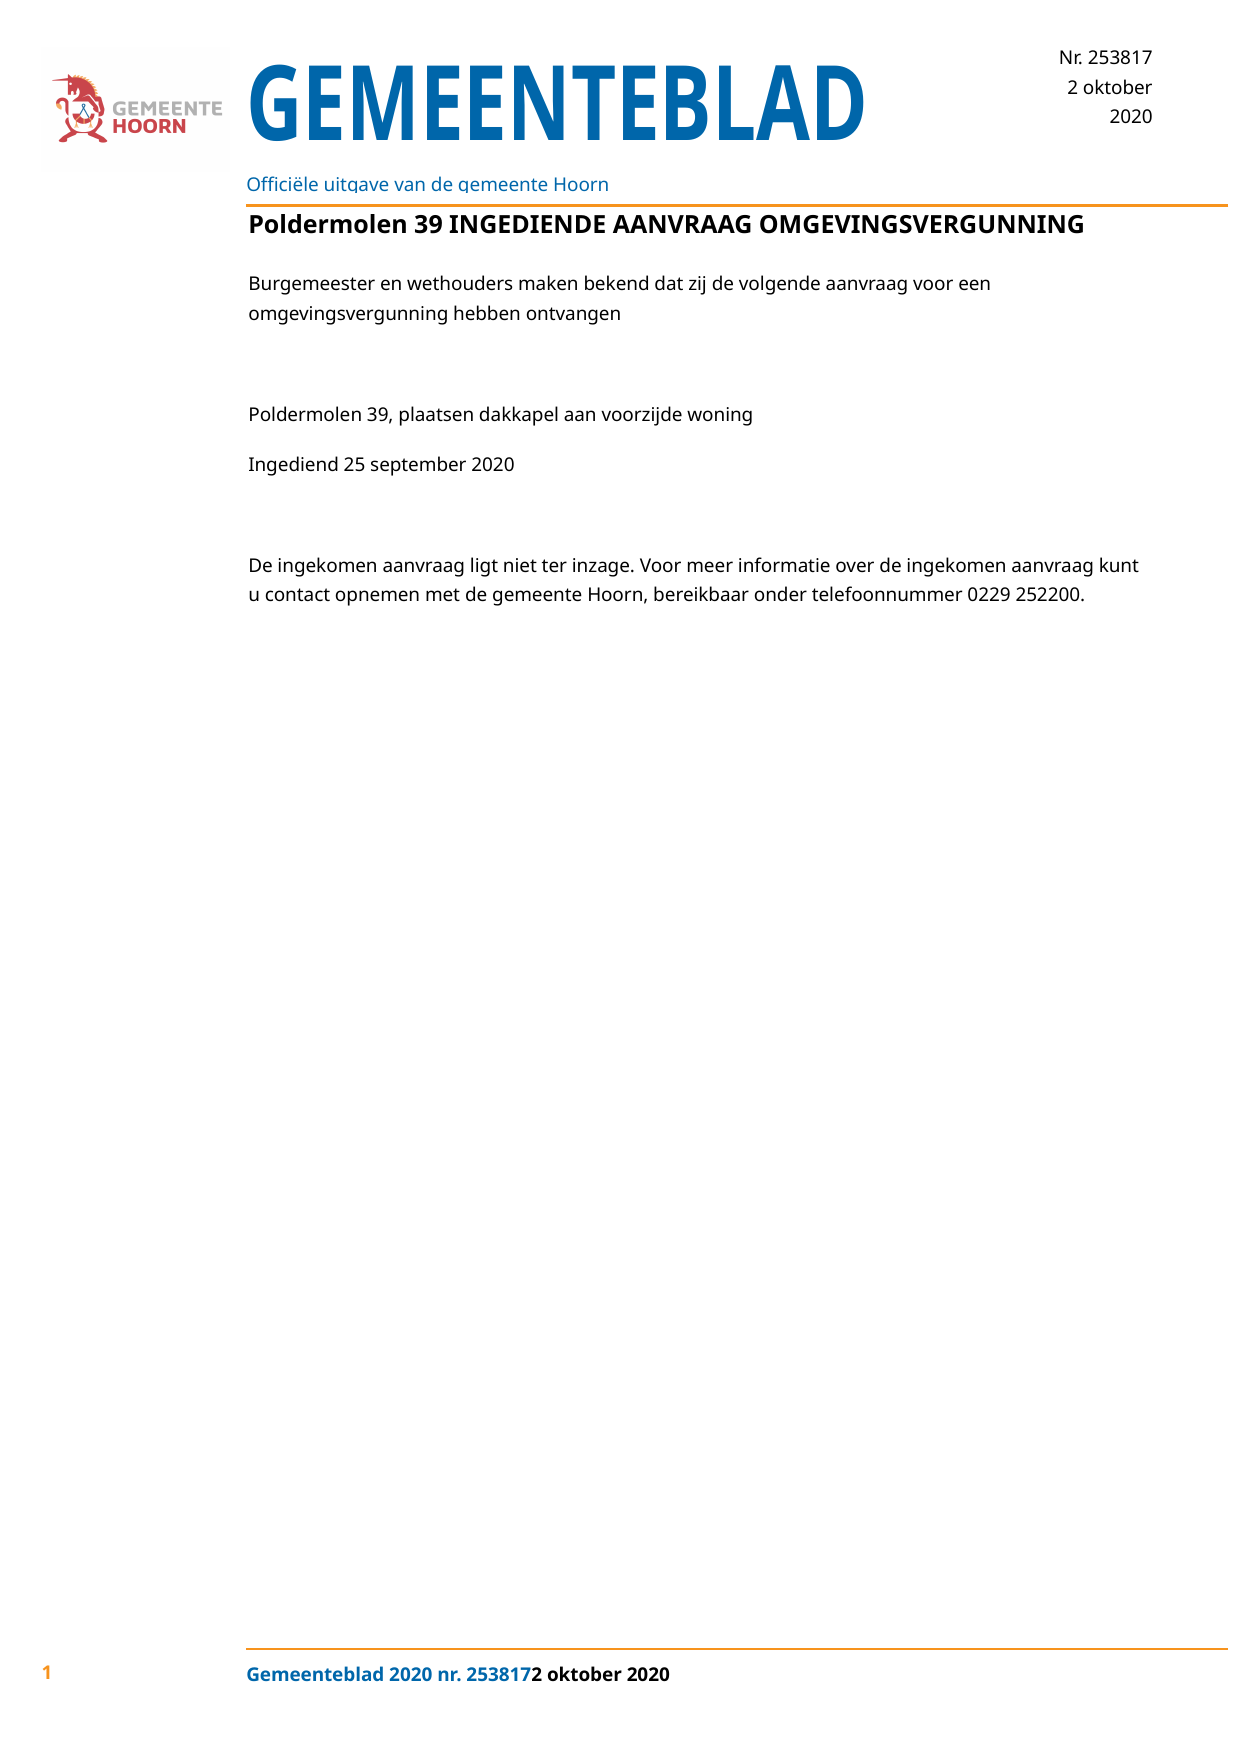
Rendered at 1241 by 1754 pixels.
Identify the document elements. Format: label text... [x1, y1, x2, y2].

text Poldermolen 39 INGEDIENDE AANVRAAG OMGEVINGSVERGUNNING [248, 207, 1152, 241]
picture [41, 47, 231, 172]
text Ingediend 25 september 2020 [248, 451, 1152, 477]
text Burgemeester en wethouders maken bekend dat zij de volgende aanvraag voor een omgevingsvergunning hebben ontvangen [248, 270, 1152, 326]
text Poldermolen 39, plaatsen dakkapel aan voorzijde woning [248, 401, 1152, 426]
text De ingekomen aanvraag ligt niet ter inzage. Voor meer informatie over de ingekomen aanvraag kunt u contact opnemen met de gemeente Hoorn, bereikbaar onder telefoonnummer 0229 252200. [248, 552, 1152, 607]
